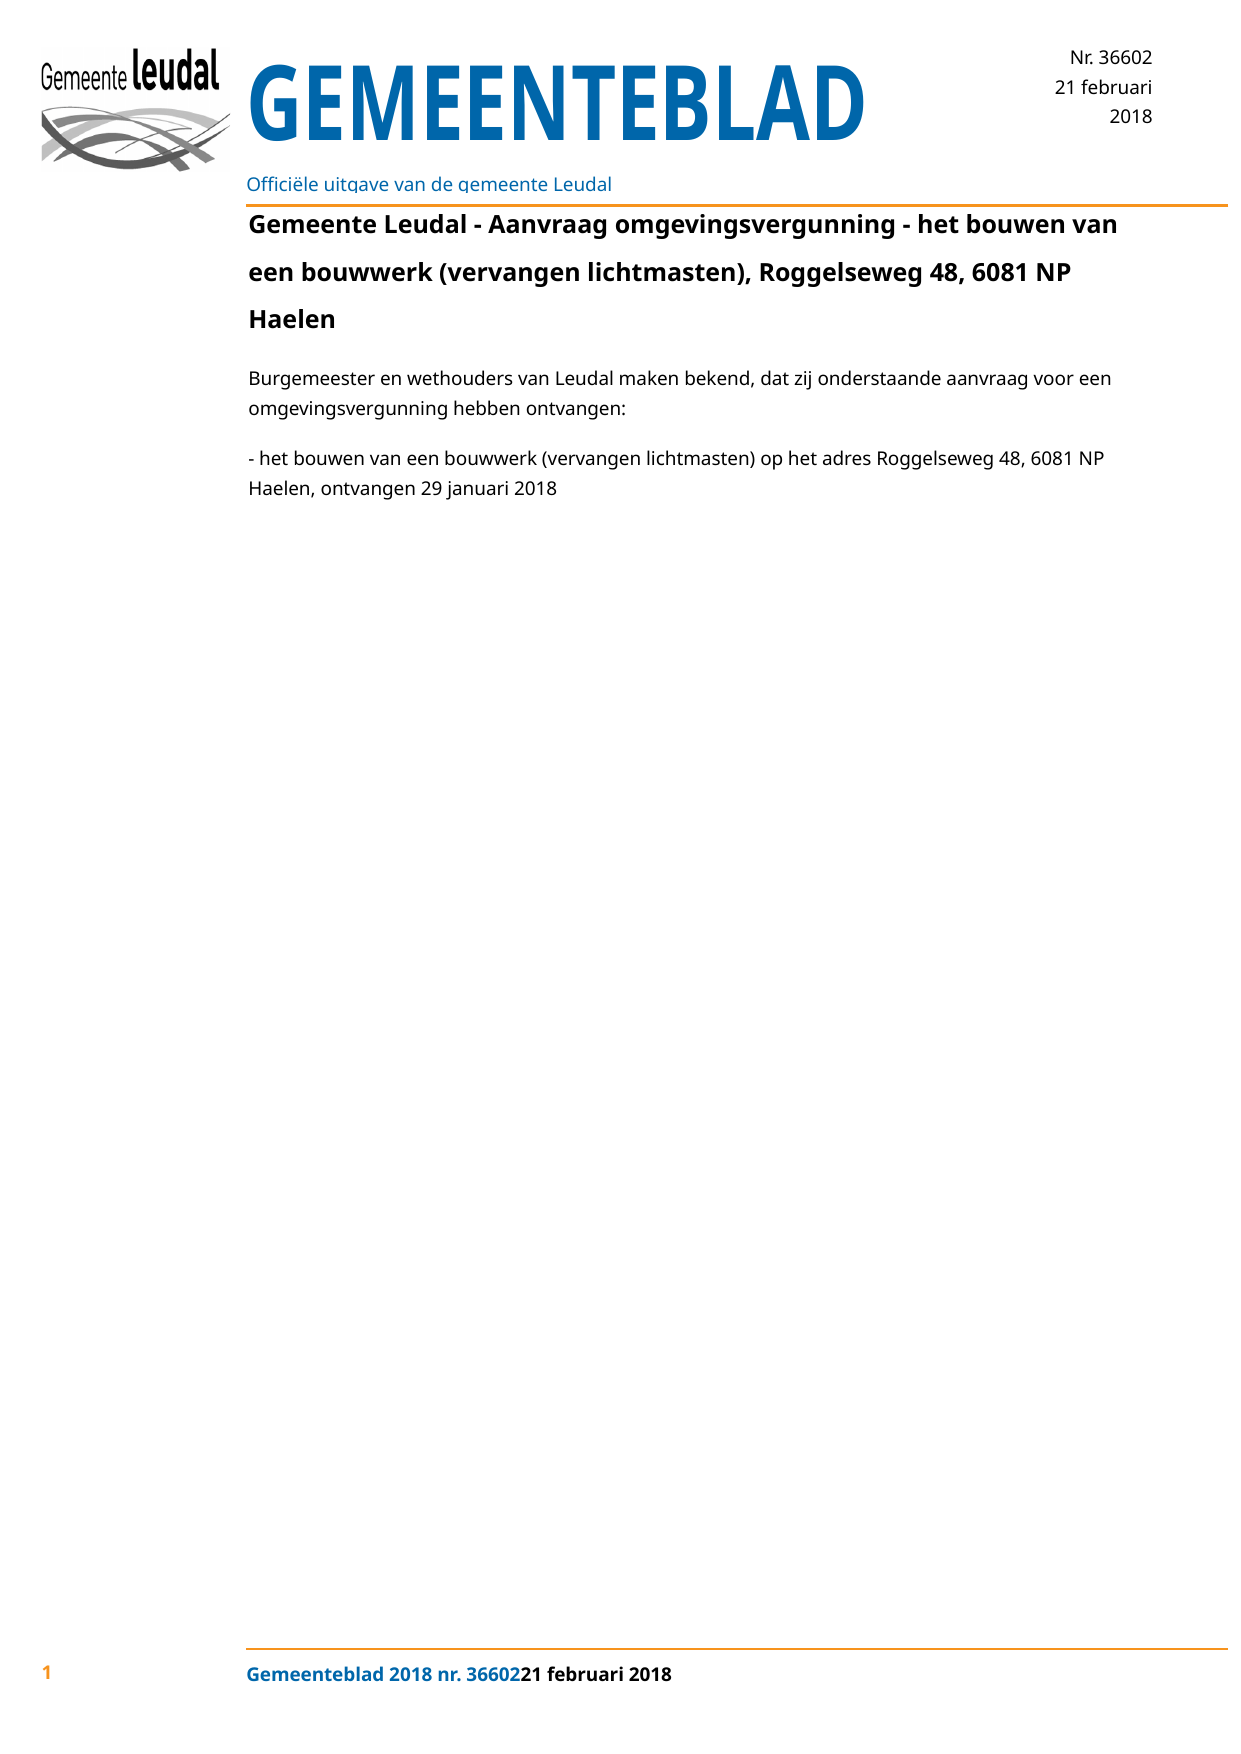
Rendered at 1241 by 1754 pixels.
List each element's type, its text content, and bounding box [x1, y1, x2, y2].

text Burgemeester en wethouders van Leudal maken bekend, dat zij onderstaande aanvraag voor een omgevingsvergunning hebben ontvangen: [248, 366, 1152, 421]
text - het bouwen van een bouwwerk (vervangen lichtmasten) op het adres Roggelseweg 48, 6081 NP Haelen, ontvangen 29 januari 2018 [248, 446, 1152, 501]
text Gemeente Leudal - Aanvraag omgevingsvergunning - het bouwen van een bouwwerk (vervangen lichtmasten), Roggelseweg 48, 6081 NP Haelen [248, 207, 1152, 336]
picture [41, 47, 231, 172]
